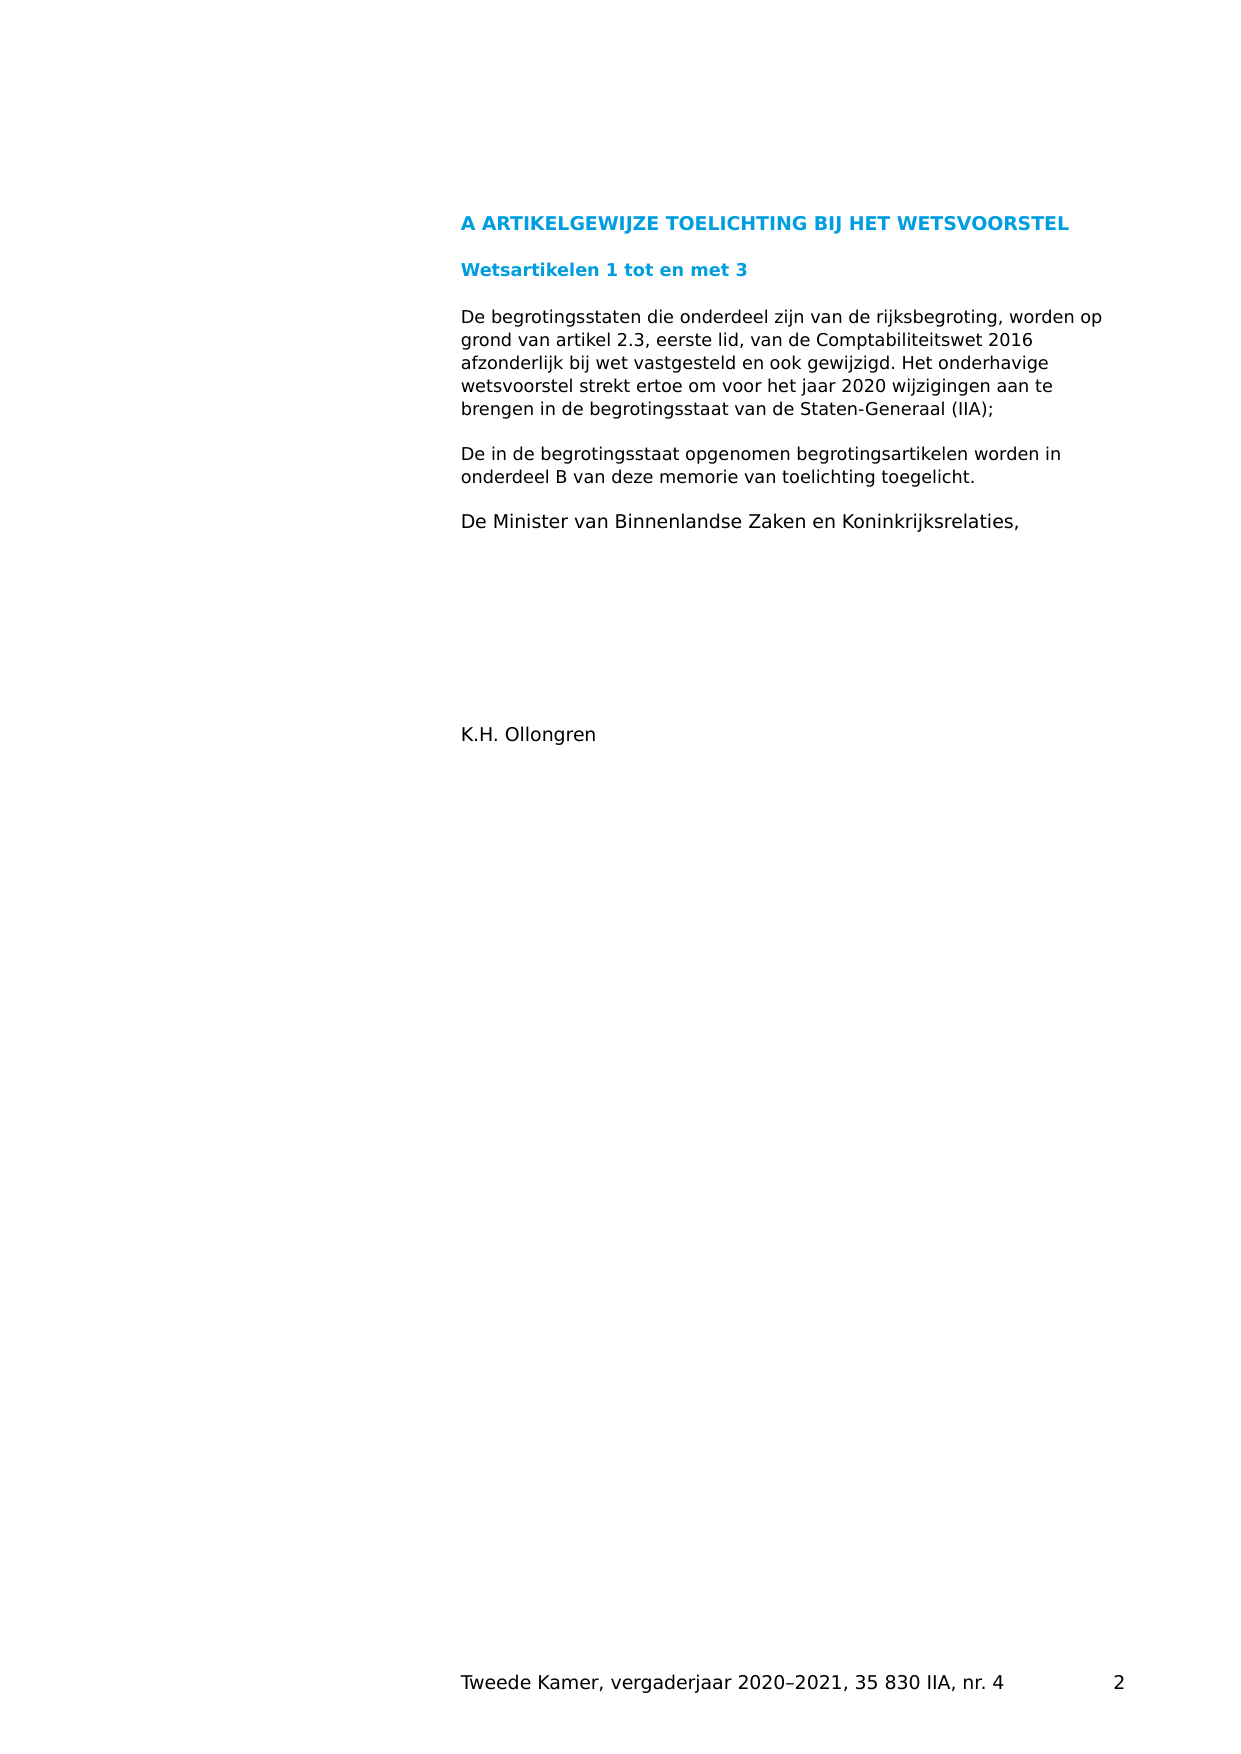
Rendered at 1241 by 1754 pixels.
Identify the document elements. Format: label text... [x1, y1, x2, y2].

text De begrotingsstaten die onderdeel zijn van de rijksbegroting, worden op grond van artikel 2.3, eerste lid, van de Comptabiliteitswet 2016 afzonderlijk bij wet vastgesteld en ook gewijzigd. Het onderhavige wetsvoorstel strekt ertoe om voor het jaar 2020 wijzigingen aan te brengen in de begrotingsstaat van de Staten-Generaal (IIA); [461, 305, 1125, 419]
title A Artikelgewijze toelichting bij het wetsvoorstel [461, 213, 1125, 235]
text De in de begrotingsstaat opgenomen begrotingsartikelen worden in onderdeel B van deze memorie van toelichting toegelicht. [461, 442, 1125, 488]
text De Minister van Binnenlandse Zaken en Koninkrijksrelaties, [461, 511, 1125, 533]
title Wetsartikelen 1 tot en met 3 [461, 258, 1125, 281]
text K.H. Ollongren [461, 724, 1125, 746]
